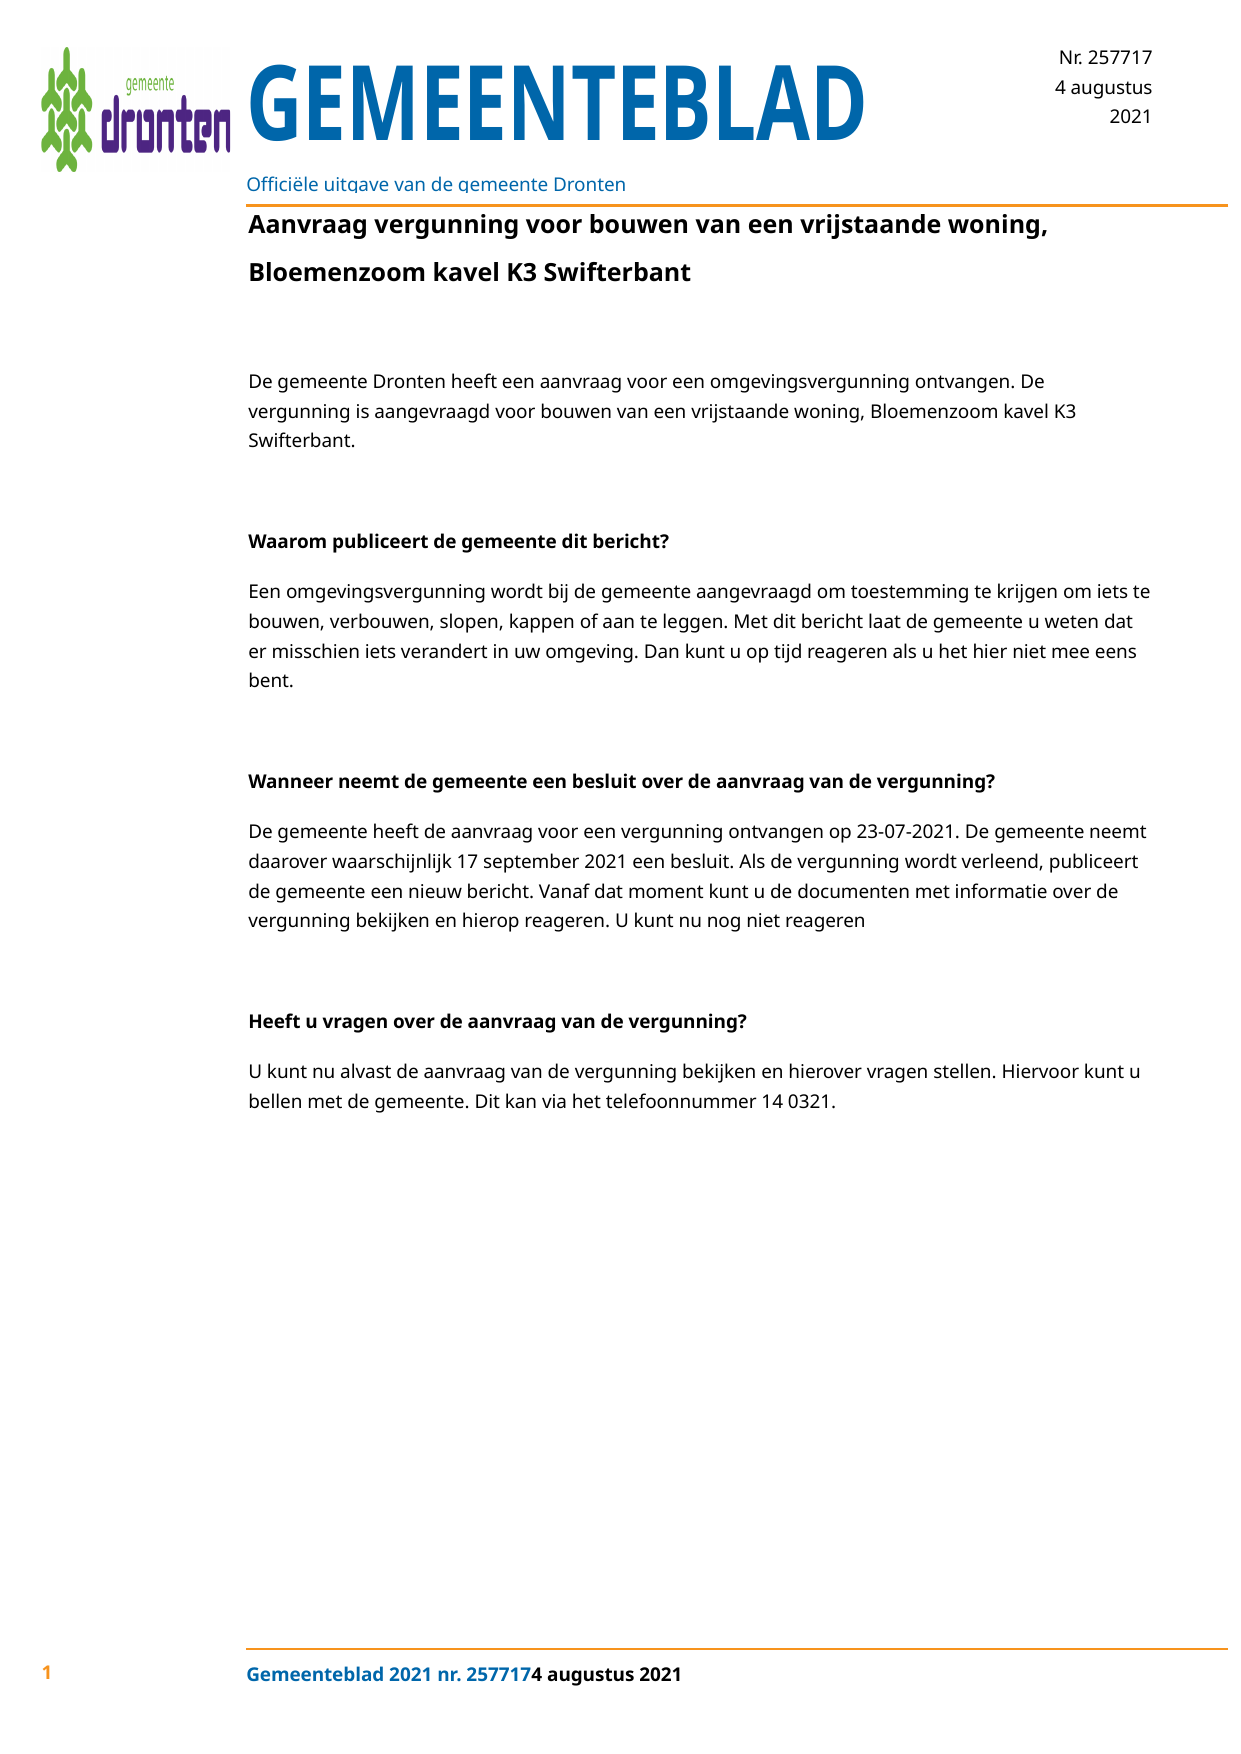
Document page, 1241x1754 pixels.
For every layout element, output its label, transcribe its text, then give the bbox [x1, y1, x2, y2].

picture [41, 47, 231, 172]
text De gemeente Dronten heeft een aanvraag voor een omgevingsvergunning ontvangen. De vergunning is aangevraagd voor bouwen van een vrijstaande woning, Bloemenzoom kavel K3 Swifterbant. [248, 368, 1152, 453]
text Waarom publiceert de gemeente dit bericht? [248, 528, 1152, 554]
text Een omgevingsvergunning wordt bij de gemeente aangevraagd om toestemming te krijgen om iets te bouwen, verbouwen, slopen, kappen of aan te leggen. Met dit bericht laat de gemeente u weten dat er misschien iets verandert in uw omgeving. Dan kunt u op tijd reageren als u het hier niet mee eens bent. [248, 579, 1152, 693]
text Aanvraag vergunning voor bouwen van een vrijstaande woning, Bloemenzoom kavel K3 Swifterbant [248, 207, 1152, 288]
text Wanneer neemt de gemeente een besluit over de aanvraag van de vergunning? [248, 768, 1152, 794]
text Heeft u vragen over de aanvraag van de vergunning? [248, 1008, 1152, 1034]
text De gemeente heeft de aanvraag voor een vergunning ontvangen op 23-07-2021. De gemeente neemt daarover waarschijnlijk 17 september 2021 een besluit. Als de vergunning wordt verleend, publiceert de gemeente een nieuw bericht. Vanaf dat moment kunt u de documenten met informatie over de vergunning bekijken en hierop reageren. U kunt nu nog niet reageren [248, 819, 1152, 933]
text U kunt nu alvast de aanvraag van de vergunning bekijken en hierover vragen stellen. Hiervoor kunt u bellen met de gemeente. Dit kan via het telefoonnummer 14 0321. [248, 1059, 1152, 1114]
